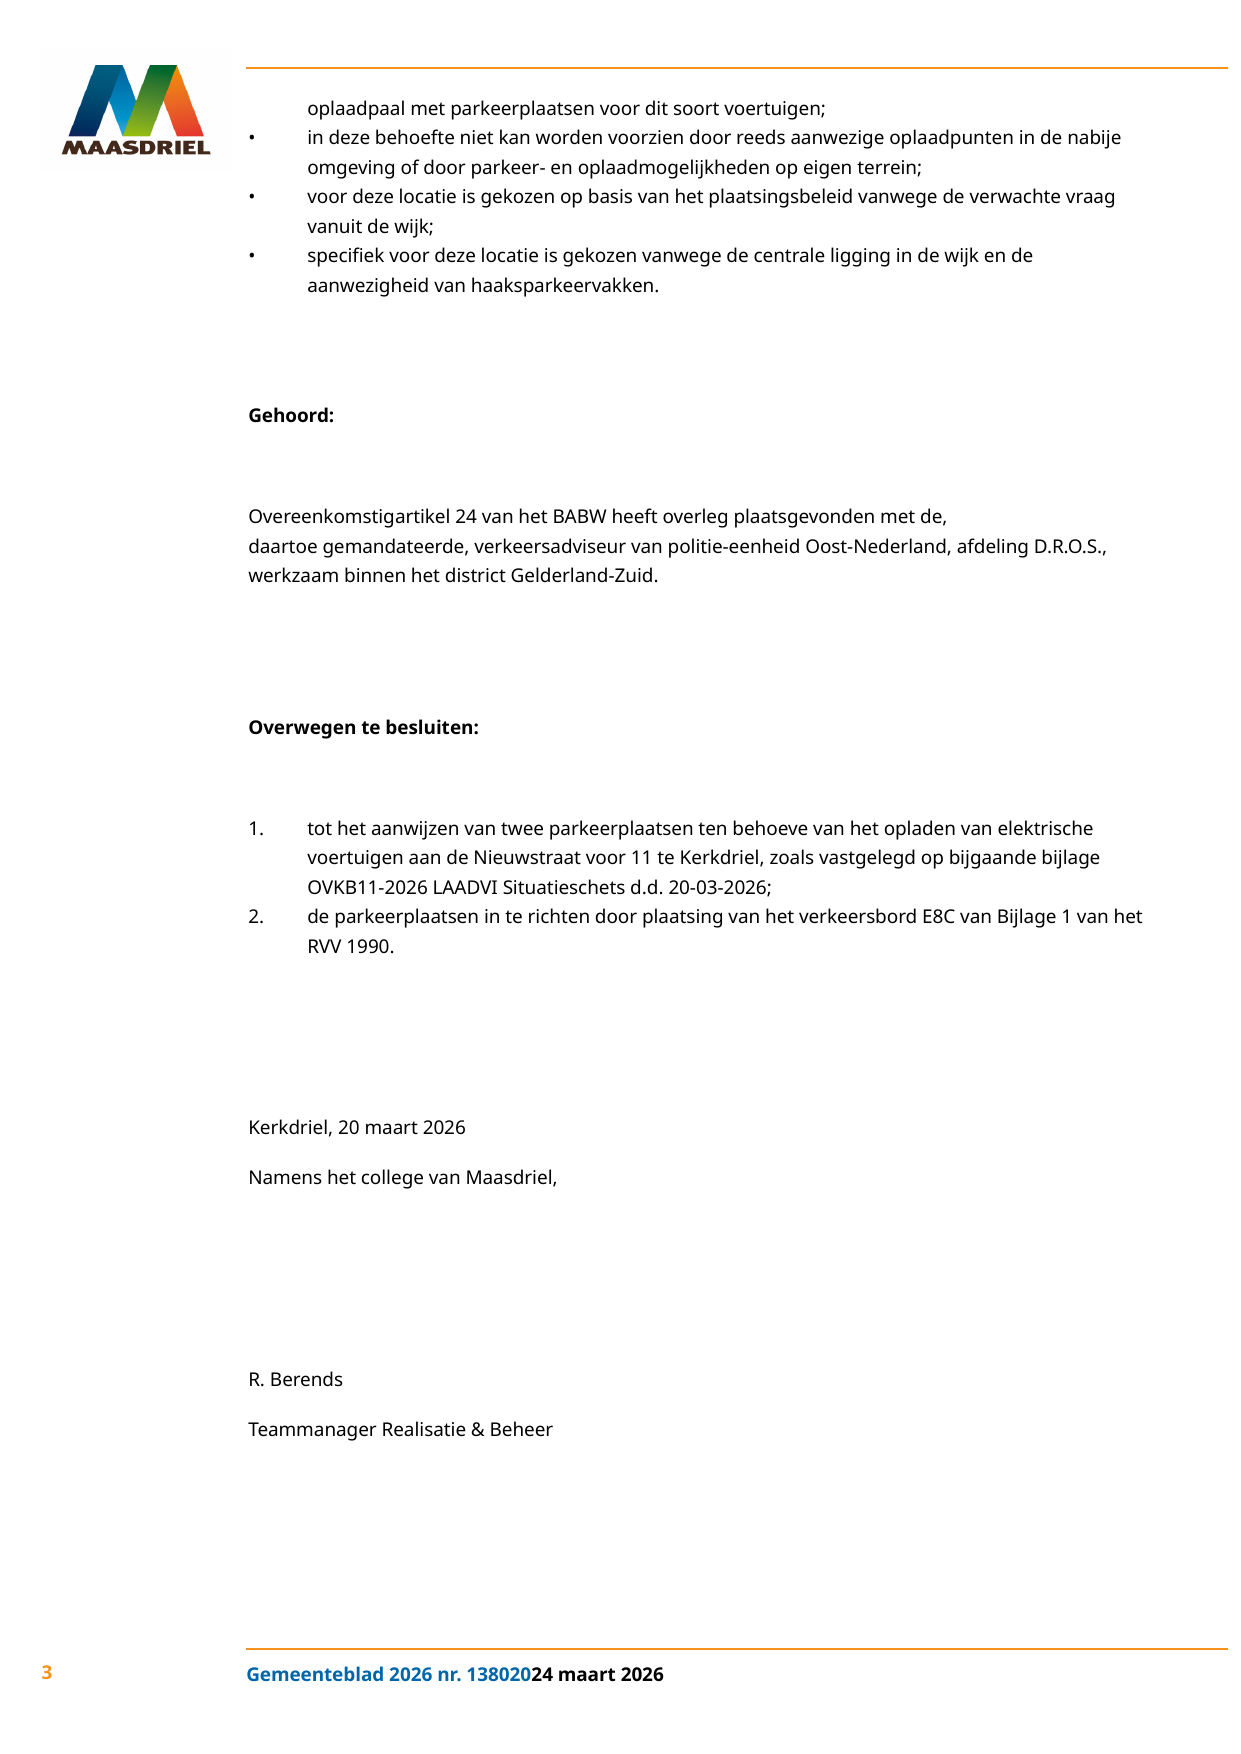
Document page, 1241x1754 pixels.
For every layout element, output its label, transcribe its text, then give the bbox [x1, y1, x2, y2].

list tot het aanwijzen van twee parkeerplaatsen ten behoeve van het opladen van elektrische voertuigen aan de Nieuwstraat voor 11 te Kerkdriel, zoals vastgelegd op bijgaande bijlage OVKB11-2026 LAADVI Situatieschets d.d. 20-03-2026; [248, 815, 1152, 900]
list in deze behoefte niet kan worden voorzien door reeds aanwezige oplaadpunten in de nabije omgeving of door parkeer- en oplaadmogelijkheden op eigen terrein; [248, 124, 1152, 180]
list specifiek voor deze locatie is gekozen vanwege de centrale ligging in de wijk en de aanwezigheid van haaksparkeervakken. [248, 243, 1152, 298]
text Namens het college van Maasdriel, [248, 1164, 1152, 1190]
list de parkeerplaatsen in te richten door plaatsing van het verkeersbord E8C van Bijlage 1 van het RVV 1990. [248, 903, 1152, 959]
text Gehoord: [248, 403, 1152, 428]
text R. Berends [248, 1366, 1152, 1392]
list voor deze locatie is gekozen op basis van het plaatsingsbeleid vanwege de verwachte vraag vanuit de wijk; [248, 183, 1152, 239]
picture [41, 47, 231, 172]
text Overeenkomstigartikel 24 van het BABW heeft overleg plaatsgevonden met de, daartoe gemandateerde, verkeersadviseur van politie-eenheid Oost-Nederland, afdeling D.R.O.S., werkzaam binnen het district Gelderland-Zuid. [248, 503, 1152, 588]
text Kerkdriel, 20 maart 2026 [248, 1114, 1152, 1140]
list oplaadpaal met parkeerplaatsen voor dit soort voertuigen; [248, 95, 1152, 121]
text Teammanager Realisatie & Beheer [248, 1416, 1152, 1442]
text Overwegen te besluiten: [248, 714, 1152, 740]
